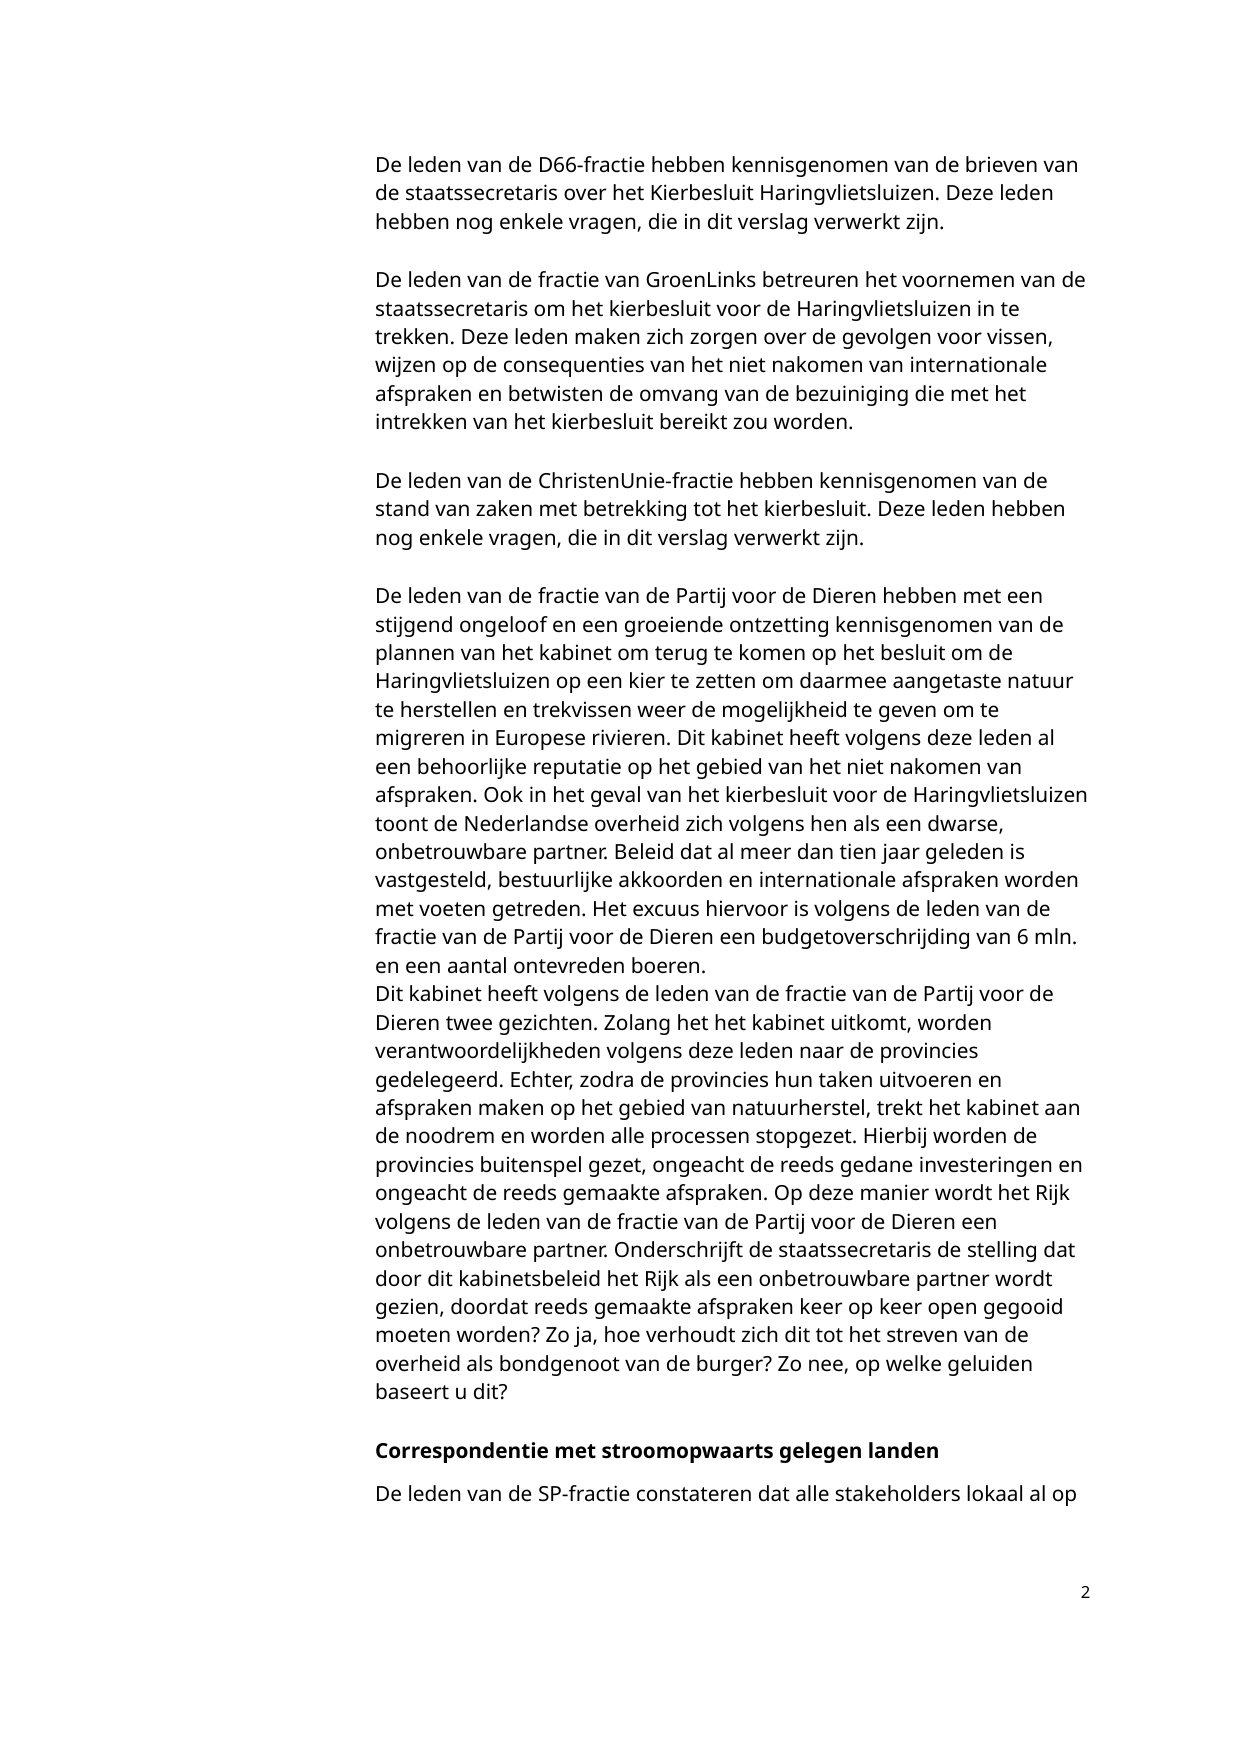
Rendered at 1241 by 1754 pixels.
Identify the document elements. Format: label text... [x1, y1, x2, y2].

text De leden van de fractie van de Partij voor de Dieren hebben met een stijgend ongeloof en een groeiende ontzetting kennisgenomen van de plannen van het kabinet om terug te komen op het besluit om de Haringvlietsluizen op een kier te zetten om daarmee aangetaste natuur te herstellen en trekvissen weer de mogelijkheid te geven om te migreren in Europese rivieren. Dit kabinet heeft volgens deze leden al een behoorlijke reputatie op het gebied van het niet nakomen van afspraken. Ook in het geval van het kierbesluit voor de Haringvlietsluizen toont de Nederlandse overheid zich volgens hen als een dwarse, onbetrouwbare partner. Beleid dat al meer dan tien jaar geleden is vastgesteld, bestuurlijke akkoorden en internationale afspraken worden met voeten getreden. Het excuus hiervoor is volgens de leden van de fractie van de Partij voor de Dieren een budgetoverschrijding van 6 mln. en een aantal ontevreden boeren. [375, 581, 1090, 979]
text Correspondentie met stroomopwaarts gelegen landen [375, 1436, 1090, 1464]
text De leden van de D66-fractie hebben kennisgenomen van de brieven van de staatssecretaris over het Kierbesluit Haringvlietsluizen. Deze leden hebben nog enkele vragen, die in dit verslag verwerkt zijn. [375, 150, 1090, 235]
text Dit kabinet heeft volgens de leden van de fractie van de Partij voor de Dieren twee gezichten. Zolang het het kabinet uitkomt, worden verantwoordelijkheden volgens deze leden naar de provincies gedelegeerd. Echter, zodra de provincies hun taken uitvoeren en afspraken maken op het gebied van natuurherstel, trekt het kabinet aan de noodrem en worden alle processen stopgezet. Hierbij worden de provincies buitenspel gezet, ongeacht de reeds gedane investeringen en ongeacht de reeds gemaakte afspraken. Op deze manier wordt het Rijk volgens de leden van de fractie van de Partij voor de Dieren een onbetrouwbare partner. Onderschrijft de staatssecretaris de stelling dat door dit kabinetsbeleid het Rijk als een onbetrouwbare partner wordt gezien, doordat reeds gemaakte afspraken keer op keer open gegooid moeten worden? Zo ja, hoe verhoudt zich dit tot het streven van de overheid als bondgenoot van de burger? Zo nee, op welke geluiden baseert u dit? [375, 979, 1090, 1406]
text De leden van de ChristenUnie-fractie hebben kennisgenomen van de stand van zaken met betrekking tot het kierbesluit. Deze leden hebben nog enkele vragen, die in dit verslag verwerkt zijn. [375, 466, 1090, 551]
text De leden van de SP-fractie constateren dat alle stakeholders lokaal al op [375, 1479, 1090, 1508]
text De leden van de fractie van GroenLinks betreuren het voornemen van de staatssecretaris om het kierbesluit voor de Haringvlietsluizen in te trekken. Deze leden maken zich zorgen over de gevolgen voor vissen, wijzen op de consequenties van het niet nakomen van internationale afspraken en betwisten de omvang van de bezuiniging die met het intrekken van het kierbesluit bereikt zou worden. [375, 265, 1090, 436]
